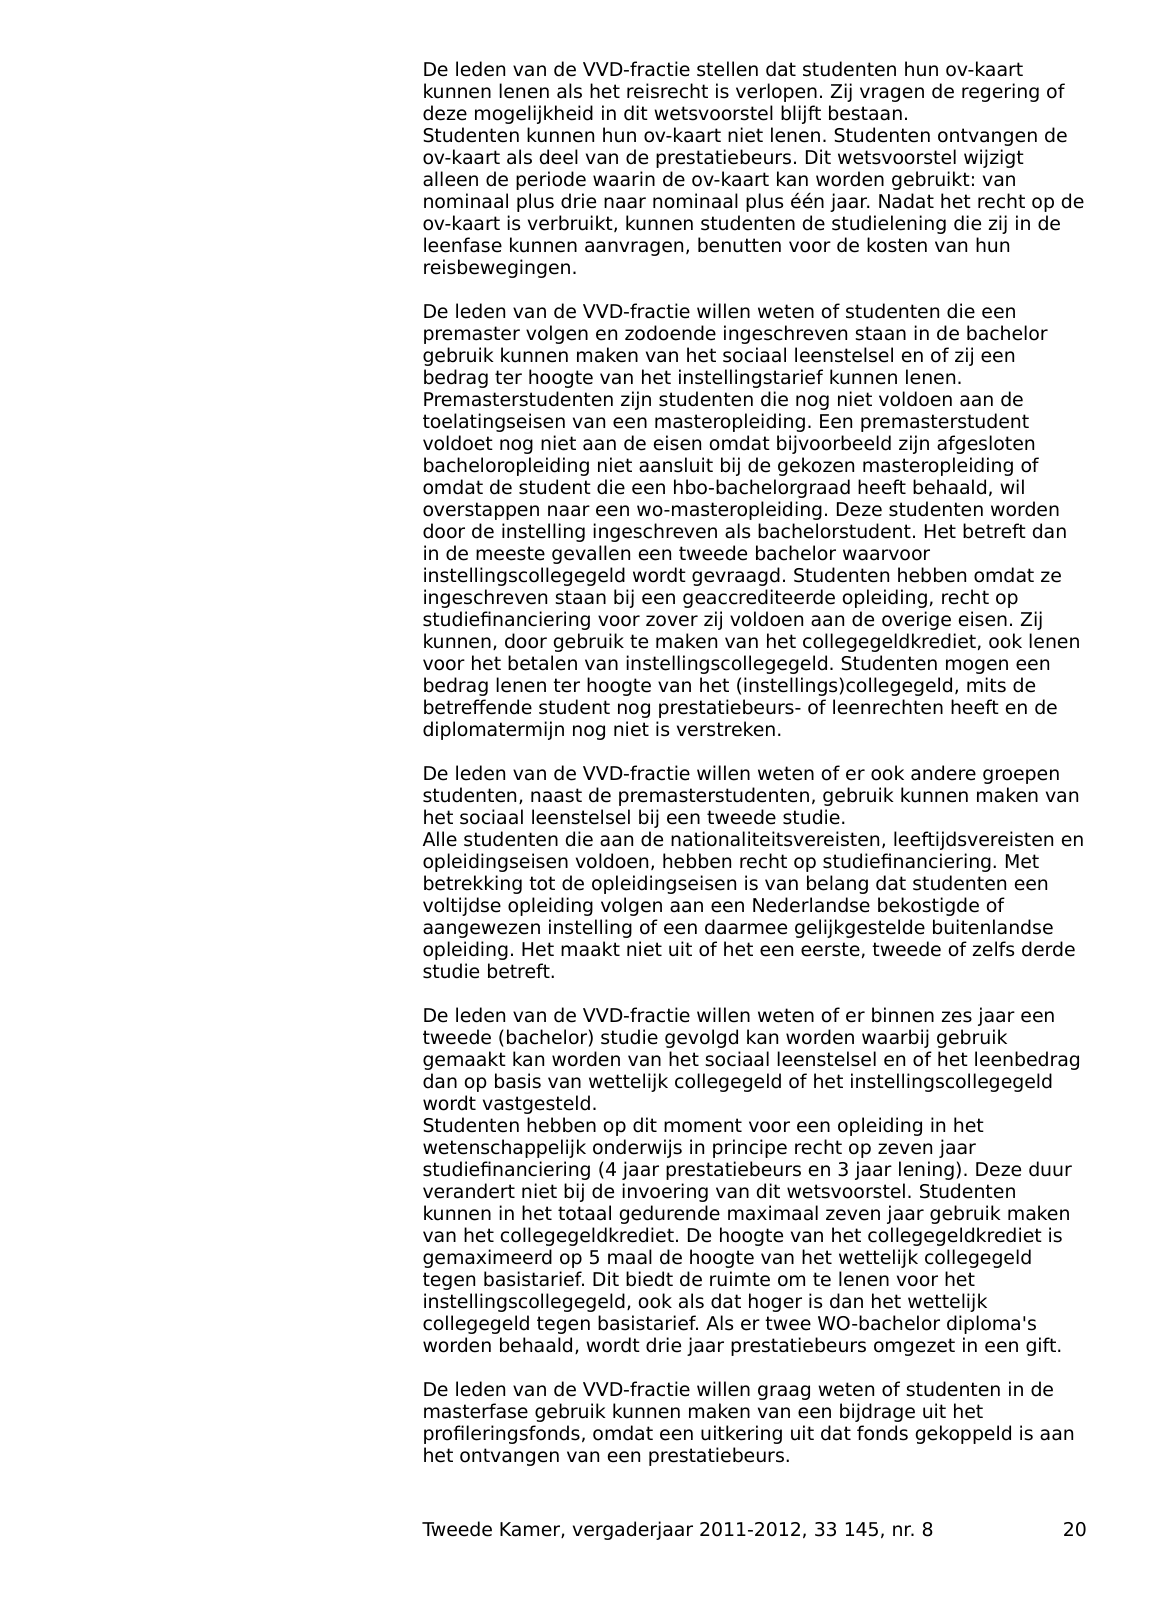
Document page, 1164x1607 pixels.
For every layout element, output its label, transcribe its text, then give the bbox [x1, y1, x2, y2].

text De leden van de VVD-fractie willen weten of studenten die een premaster volgen en zodoende ingeschreven staan in de bachelor gebruik kunnen maken van het sociaal leenstelsel en of zij een bedrag ter hoogte van het instellingstarief kunnen lenen. [422, 301, 1087, 389]
text Studenten hebben op dit moment voor een opleiding in het wetenschappelijk onderwijs in principe recht op zeven jaar studiefinanciering (4 jaar prestatiebeurs en 3 jaar lening). Deze duur verandert niet bij de invoering van dit wetsvoorstel. Studenten kunnen in het totaal gedurende maximaal zeven jaar gebruik maken van het collegegeldkrediet. De hoogte van het collegegeldkrediet is gemaximeerd op 5 maal de hoogte van het wettelijk collegegeld tegen basistarief. Dit biedt de ruimte om te lenen voor het instellingscollegegeld, ook als dat hoger is dan het wettelijk collegegeld tegen basistarief. Als er twee WO-bachelor diploma's worden behaald, wordt drie jaar prestatiebeurs omgezet in een gift. [422, 1115, 1087, 1356]
text Alle studenten die aan de nationaliteitsvereisten, leeftijdsvereisten en opleidingseisen voldoen, hebben recht op studiefinanciering. Met betrekking tot de opleidingseisen is van belang dat studenten een voltijdse opleiding volgen aan een Nederlandse bekostigde of aangewezen instelling of een daarmee gelijkgestelde buitenlandse opleiding. Het maakt niet uit of het een eerste, tweede of zelfs derde studie betreft. [422, 829, 1087, 983]
text De leden van de VVD-fractie willen graag weten of studenten in de masterfase gebruik kunnen maken van een bijdrage uit het profileringsfonds, omdat een uitkering uit dat fonds gekoppeld is aan het ontvangen van een prestatiebeurs. [422, 1379, 1087, 1467]
text De leden van de VVD-fractie willen weten of er binnen zes jaar een tweede (bachelor) studie gevolgd kan worden waarbij gebruik gemaakt kan worden van het sociaal leenstelsel en of het leenbedrag dan op basis van wettelijk collegegeld of het instellingscollegegeld wordt vastgesteld. [422, 1005, 1087, 1115]
text De leden van de VVD-fractie stellen dat studenten hun ov-kaart kunnen lenen als het reisrecht is verlopen. Zij vragen de regering of deze mogelijkheid in dit wetsvoorstel blijft bestaan. [422, 59, 1087, 125]
text Premasterstudenten zijn studenten die nog niet voldoen aan de toelatingseisen van een masteropleiding. Een premasterstudent voldoet nog niet aan de eisen omdat bijvoorbeeld zijn afgesloten bacheloropleiding niet aansluit bij de gekozen masteropleiding of omdat de student die een hbo-bachelorgraad heeft behaald, wil overstappen naar een wo-masteropleiding. Deze studenten worden door de instelling ingeschreven als bachelorstudent. Het betreft dan in de meeste gevallen een tweede bachelor waarvoor instellingscollegegeld wordt gevraagd. Studenten hebben omdat ze ingeschreven staan bij een geaccrediteerde opleiding, recht op studiefinanciering voor zover zij voldoen aan de overige eisen. Zij kunnen, door gebruik te maken van het collegegeldkrediet, ook lenen voor het betalen van instellingscollegegeld. Studenten mogen een bedrag lenen ter hoogte van het (instellings)collegegeld, mits de betreffende student nog prestatiebeurs- of leenrechten heeft en de diplomatermijn nog niet is verstreken. [422, 389, 1087, 741]
text Studenten kunnen hun ov-kaart niet lenen. Studenten ontvangen de ov-kaart als deel van de prestatiebeurs. Dit wetsvoorstel wijzigt alleen de periode waarin de ov-kaart kan worden gebruikt: van nominaal plus drie naar nominaal plus één jaar. Nadat het recht op de ov-kaart is verbruikt, kunnen studenten de studielening die zij in de leenfase kunnen aanvragen, benutten voor de kosten van hun reisbewegingen. [422, 125, 1087, 279]
text De leden van de VVD-fractie willen weten of er ook andere groepen studenten, naast de premasterstudenten, gebruik kunnen maken van het sociaal leenstelsel bij een tweede studie. [422, 763, 1087, 829]
